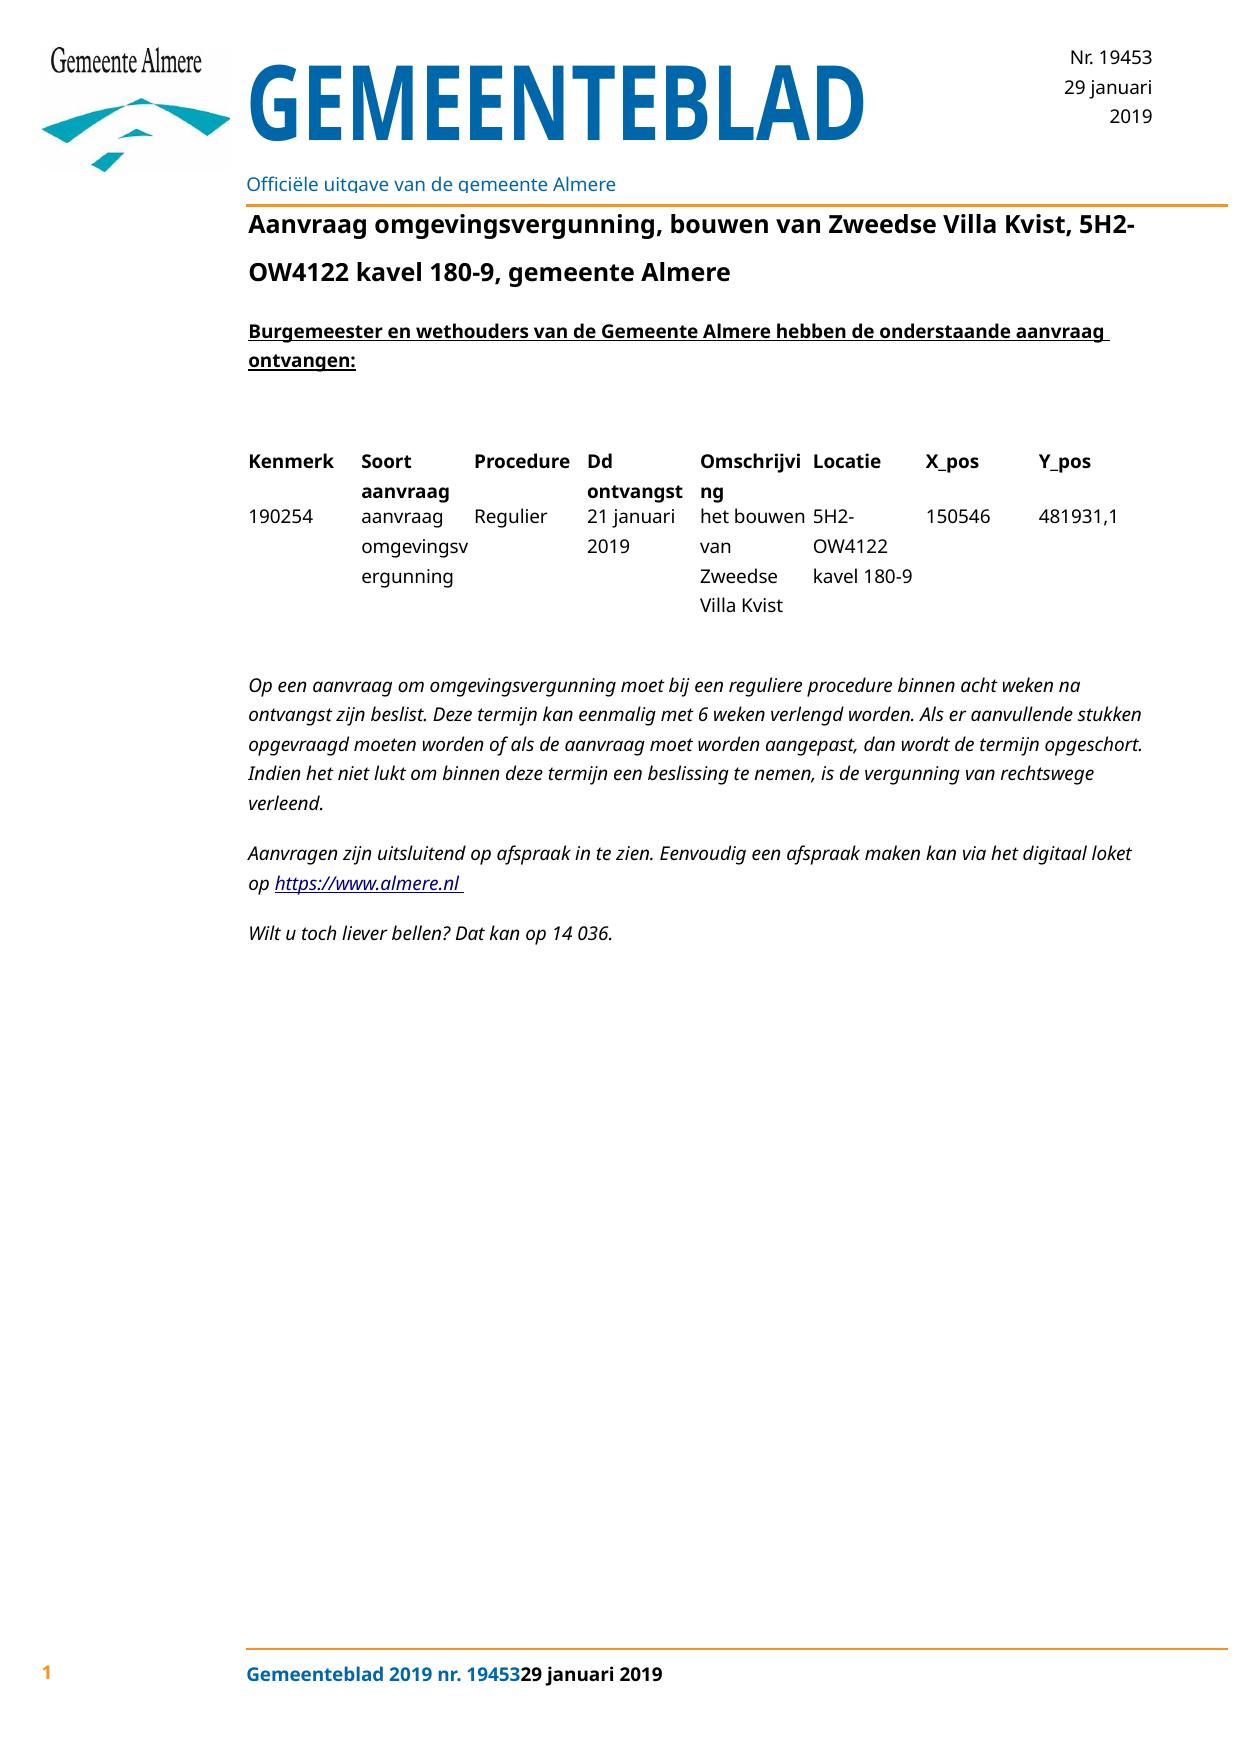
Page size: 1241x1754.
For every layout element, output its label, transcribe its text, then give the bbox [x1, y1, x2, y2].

table_cell Regulier [474, 504, 587, 618]
text Aanvraag omgevingsvergunning, bouwen van Zweedse Villa Kvist, 5H2-OW4122 kavel 180-9, gemeente Almere [248, 207, 1152, 288]
table_cell 5H2-OW4122 kavel 180-9 [813, 504, 926, 618]
text Op een aanvraag om omgevingsvergunning moet bij een reguliere procedure binnen acht weken na ontvangst zijn beslist. Deze termijn kan eenmalig met 6 weken verlengd worden. Als er aanvullende stukken opgevraagd moeten worden of als de aanvraag moet worden aangepast, dan wordt de termijn opgeschort. Indien het niet lukt om binnen deze termijn een beslissing te nemen, is de vergunning van rechtswege verleend. [248, 672, 1152, 816]
text Aanvragen zijn uitsluitend op afspraak in te zien. Eenvoudig een afspraak maken kan via het digitaal loket op https://www.almere.nl [248, 841, 1152, 896]
table_cell 150546 [926, 504, 1038, 618]
table_header Locatie [813, 449, 926, 504]
picture [41, 47, 231, 172]
table_header X_pos [926, 449, 1038, 504]
table_cell 190254 [248, 504, 361, 618]
text Wilt u toch liever bellen? Dat kan op 14 036. [248, 921, 1152, 946]
table_cell 481931,1 [1039, 504, 1152, 618]
table_header Procedure [474, 449, 587, 504]
table_header Y_pos [1039, 449, 1152, 504]
table_header Dd ontvangst [587, 449, 700, 504]
table_cell aanvraag omgevingsvergunning [361, 504, 474, 618]
table_cell 21 januari 2019 [587, 504, 700, 618]
table_header Soort aanvraag [361, 449, 474, 504]
table_cell het bouwen van Zweedse Villa Kvist [700, 504, 813, 618]
table_header Omschrijving [700, 449, 813, 504]
text Burgemeester en wethouders van de Gemeente Almere hebben de onderstaande aanvraag ontvangen: [248, 318, 1152, 373]
table_header Kenmerk [248, 449, 361, 504]
